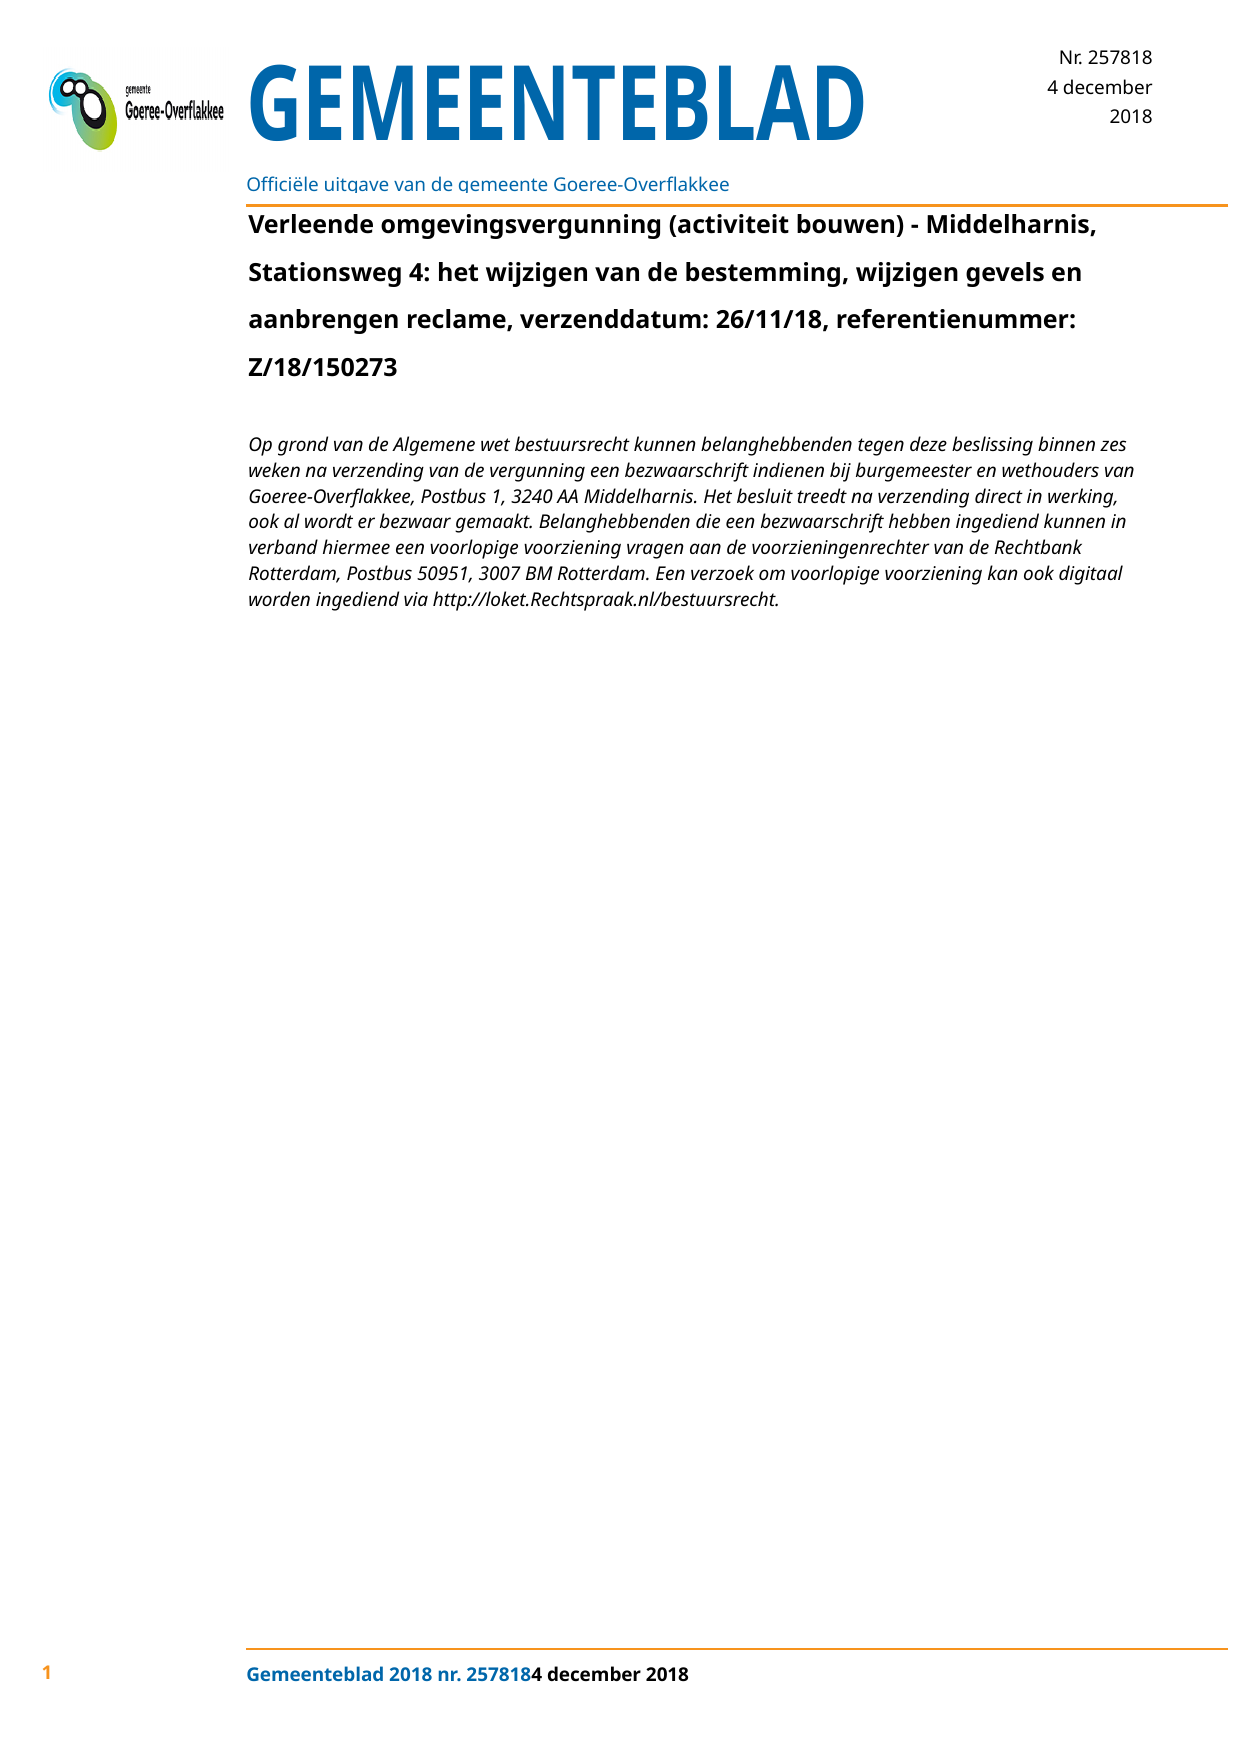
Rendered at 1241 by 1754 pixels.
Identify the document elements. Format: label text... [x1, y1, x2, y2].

text Op grond van de Algemene wet bestuursrecht kunnen belanghebbenden tegen deze beslissing binnen zes weken na verzending van de vergunning een bezwaarschrift indienen bij burgemeester en wethouders van Goeree-Overflakkee, Postbus 1, 3240 AA Middelharnis. Het besluit treedt na verzending direct in werking, ook al wordt er bezwaar gemaakt. Belanghebbenden die een bezwaarschrift hebben ingediend kunnen in verband hiermee een voorlopige voorziening vragen aan de voorzieningenrechter van de Rechtbank Rotterdam, Postbus 50951, 3007 BM Rotterdam. Een verzoek om voorlopige voorziening kan ook digitaal worden ingediend via http://loket.Rechtspraak.nl/bestuursrecht. [248, 431, 1152, 611]
picture [41, 47, 231, 172]
text Verleende omgevingsvergunning (activiteit bouwen) - Middelharnis, Stationsweg 4: het wijzigen van de bestemming, wijzigen gevels en aanbrengen reclame, verzenddatum: 26/11/18, referentienummer: Z/18/150273 [248, 207, 1152, 384]
